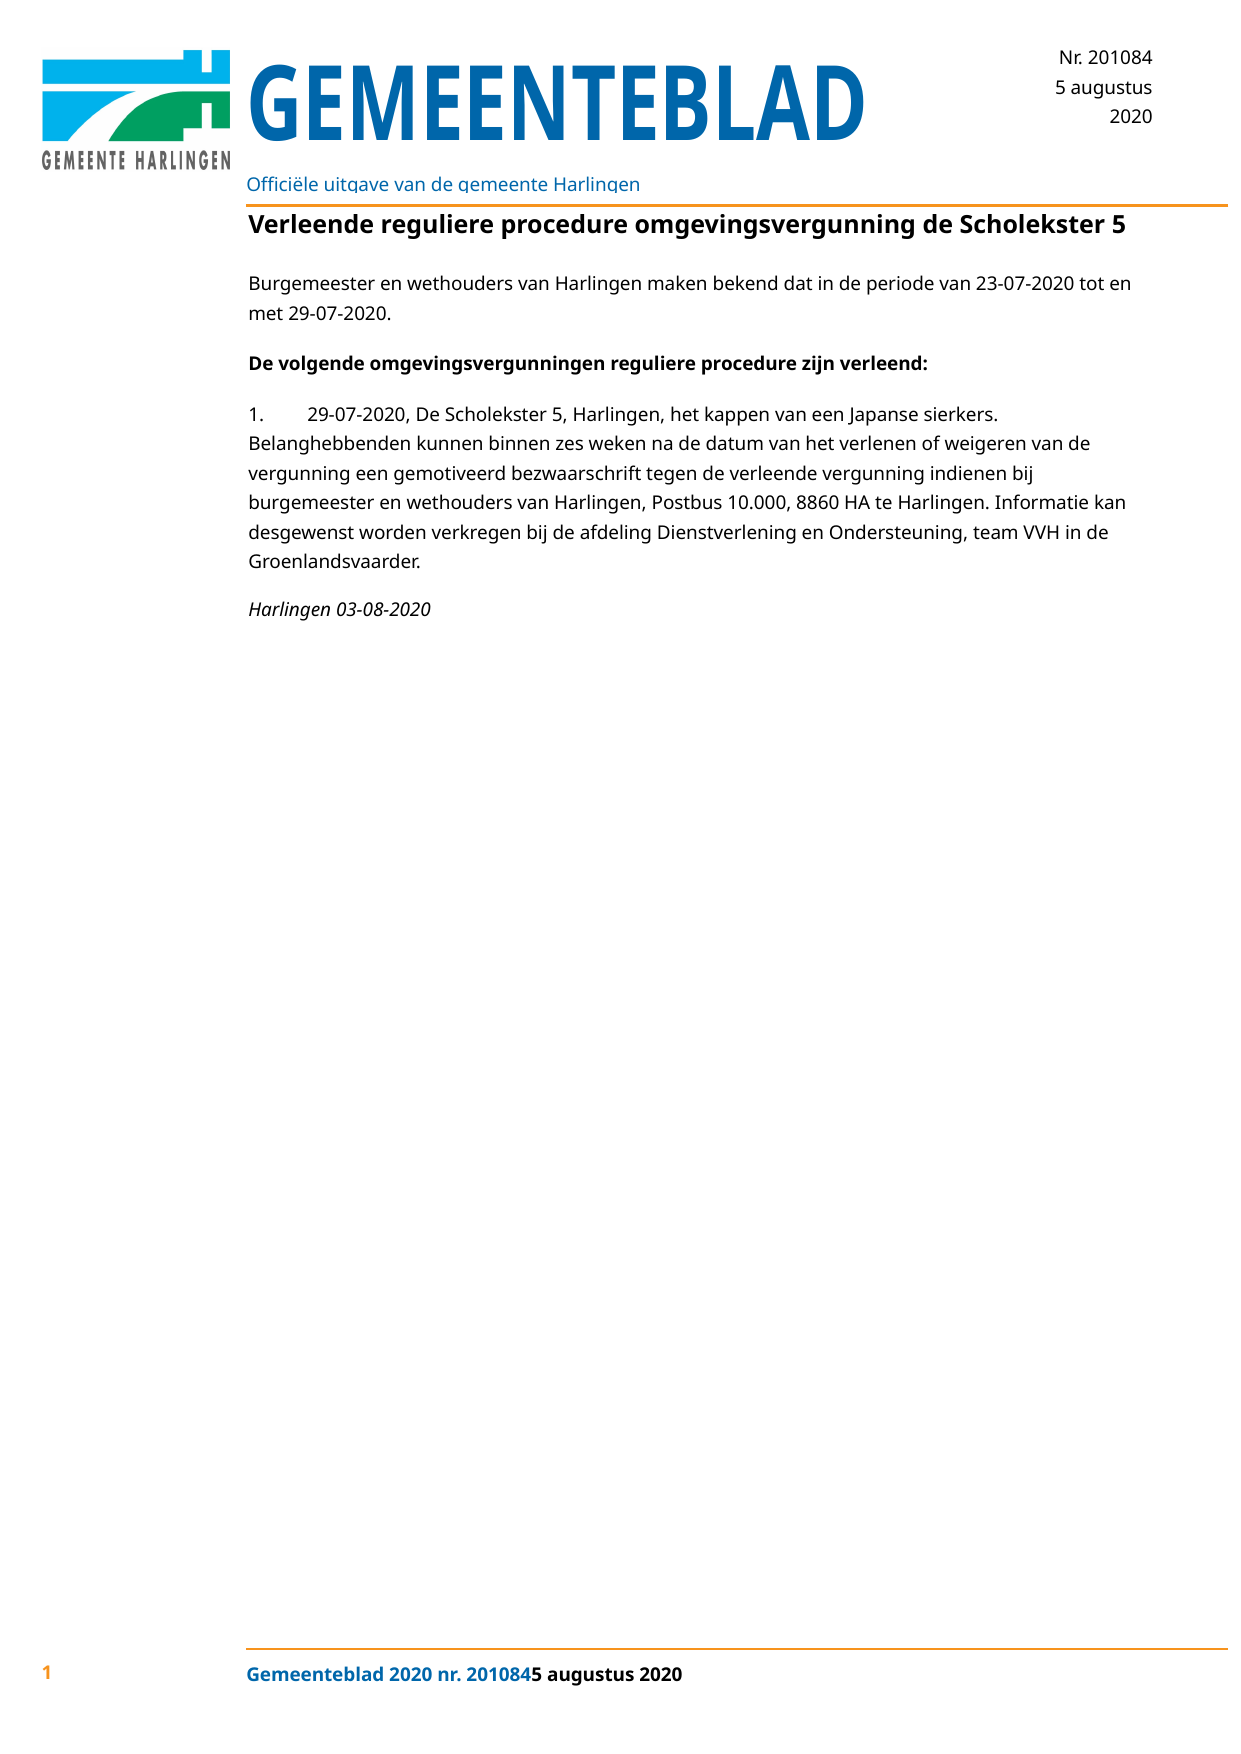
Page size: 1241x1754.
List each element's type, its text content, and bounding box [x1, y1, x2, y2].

text Belanghebbenden kunnen binnen zes weken na de datum van het verlenen of weigeren van de vergunning een gemotiveerd bezwaarschrift tegen de verleende vergunning indienen bij burgemeester en wethouders van Harlingen, Postbus 10.000, 8860 HA te Harlingen. Informatie kan desgewenst worden verkregen bij de afdeling Dienstverlening en Ondersteuning, team VVH in de Groenlandsvaarder. [248, 430, 1152, 574]
text Verleende reguliere procedure omgevingsvergunning de Scholekster 5 [248, 207, 1152, 241]
picture [41, 47, 231, 172]
text De volgende omgevingsvergunningen reguliere procedure zijn verleend: [248, 350, 1152, 376]
list 29-07-2020, De Scholekster 5, Harlingen, het kappen van een Japanse sierkers. [248, 401, 1152, 426]
text Burgemeester en wethouders van Harlingen maken bekend dat in de periode van 23-07-2020 tot en met 29-07-2020. [248, 270, 1152, 326]
text Harlingen 03-08-2020 [248, 596, 1152, 622]
